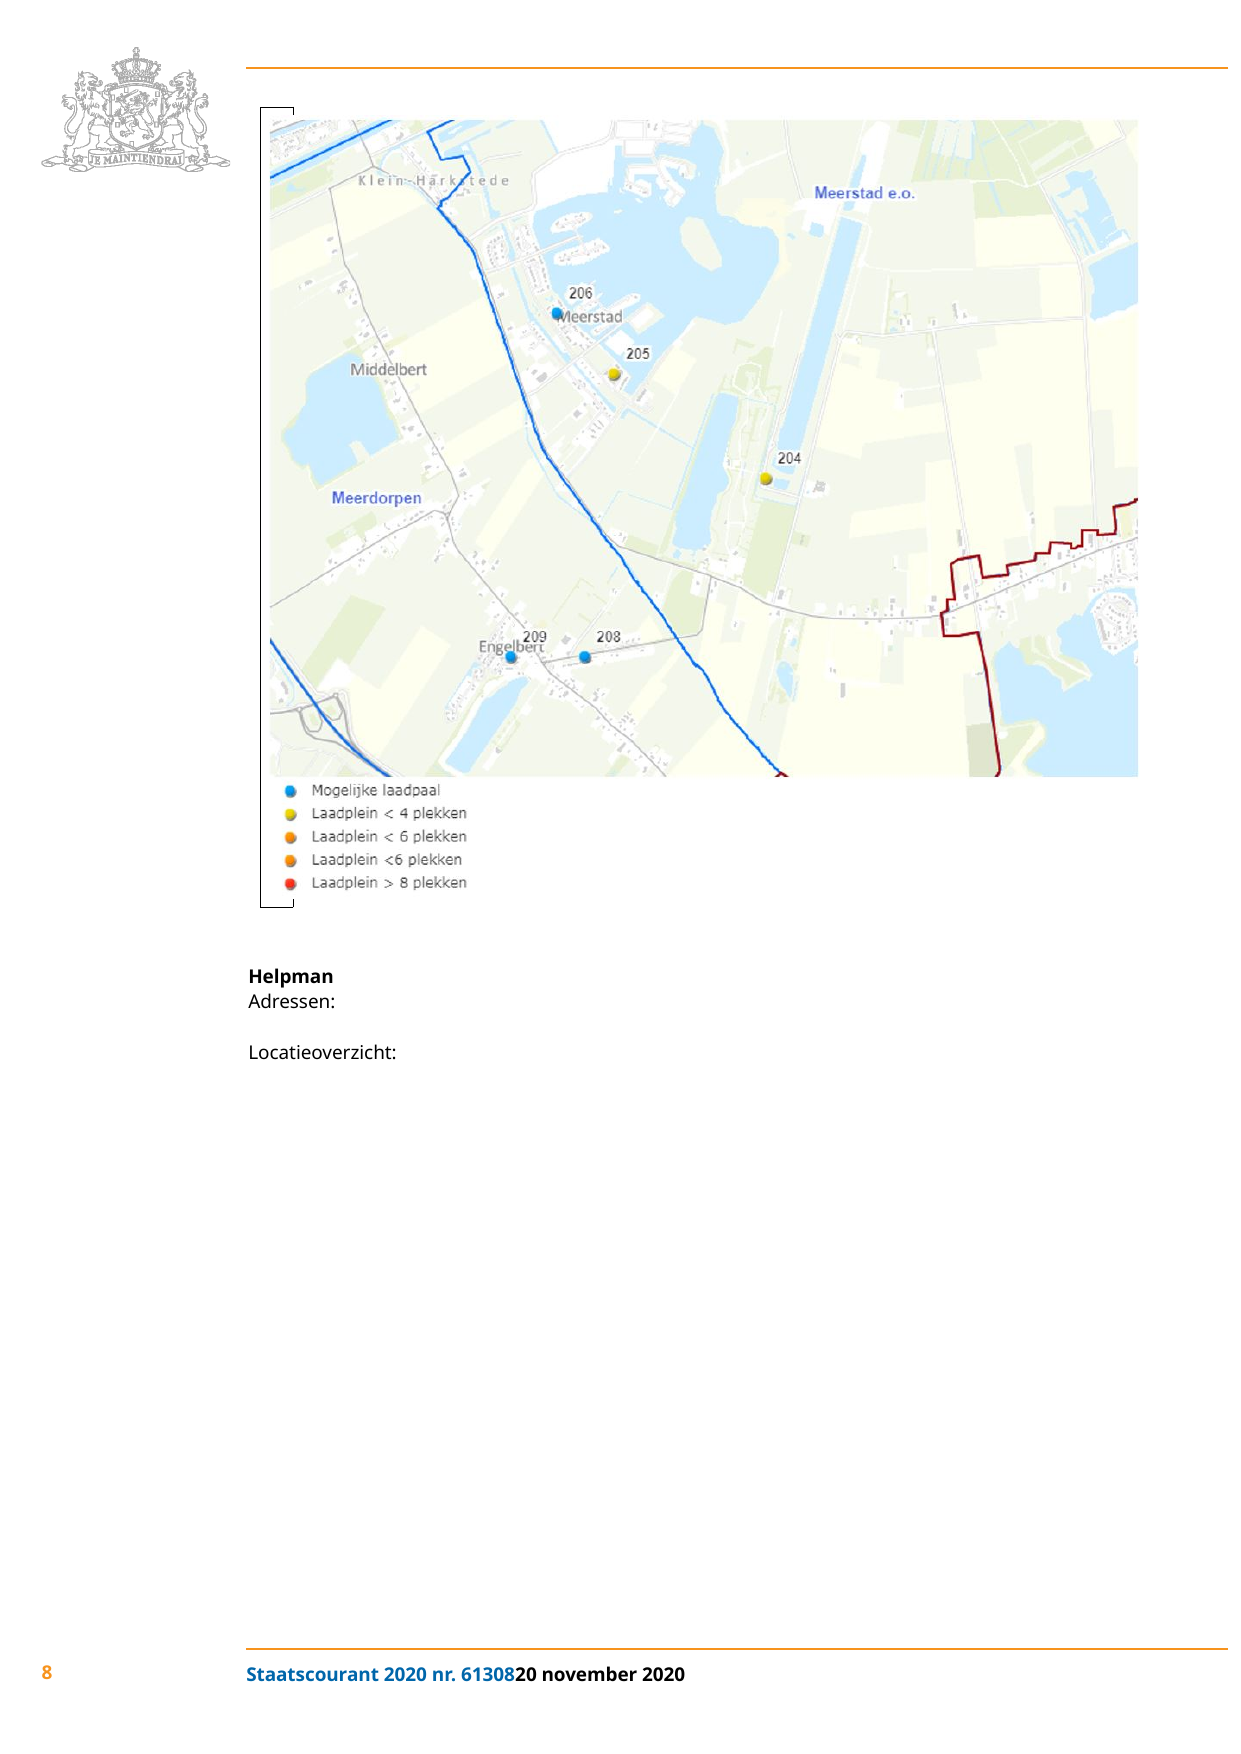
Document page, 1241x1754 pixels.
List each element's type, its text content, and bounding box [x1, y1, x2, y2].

text Helpman [248, 963, 1152, 988]
picture [268, 115, 1140, 899]
text Locatieoverzicht: [248, 1039, 1152, 1065]
picture [41, 47, 231, 172]
text Adressen: [248, 988, 1152, 1014]
